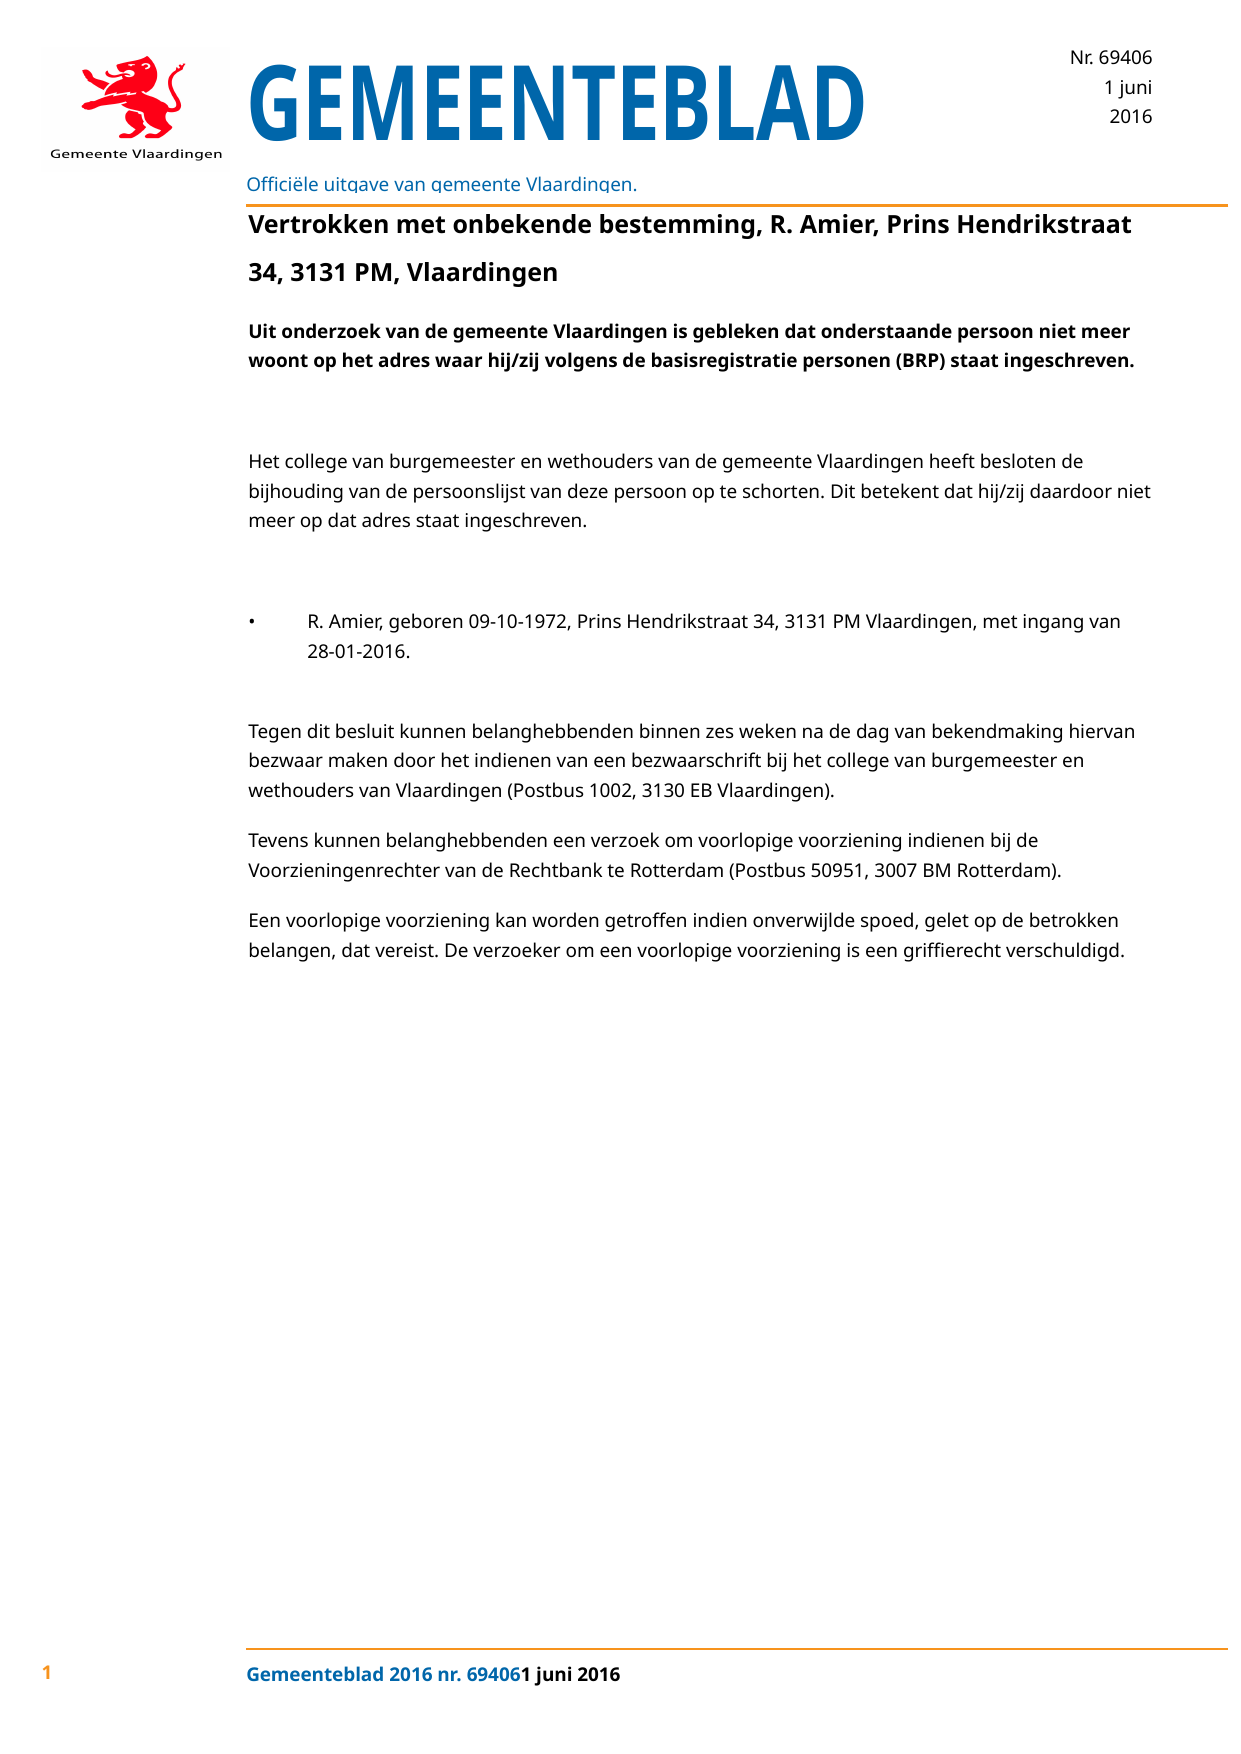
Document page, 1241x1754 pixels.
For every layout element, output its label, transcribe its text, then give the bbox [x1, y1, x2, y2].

text Vertrokken met onbekende bestemming, R. Amier, Prins Hendrikstraat 34, 3131 PM, Vlaardingen [248, 207, 1152, 288]
text Tevens kunnen belanghebbenden een verzoek om voorlopige voorziening indienen bij de Voorzieningenrechter van de Rechtbank te Rotterdam (Postbus 50951, 3007 BM Rotterdam). [248, 827, 1152, 883]
text Uit onderzoek van de gemeente Vlaardingen is gebleken dat onderstaande persoon niet meer woont op het adres waar hij/zij volgens de basisregistratie personen (BRP) staat ingeschreven. [248, 318, 1152, 373]
text Het college van burgemeester en wethouders van de gemeente Vlaardingen heeft besloten de bijhouding van de persoonslijst van deze persoon op te schorten. Dit betekent dat hij/zij daardoor niet meer op dat adres staat ingeschreven. [248, 448, 1152, 533]
picture [41, 47, 231, 172]
text Een voorlopige voorziening kan worden getroffen indien onverwijlde spoed, gelet op de betrokken belangen, dat vereist. De verzoeker om een voorlopige voorziening is een griffierecht verschuldigd. [248, 907, 1152, 963]
list R. Amier, geboren 09-10-1972, Prins Hendrikstraat 34, 3131 PM Vlaardingen, met ingang van 28-01-2016. [248, 608, 1152, 664]
text Tegen dit besluit kunnen belanghebbenden binnen zes weken na de dag van bekendmaking hiervan bezwaar maken door het indienen van een bezwaarschrift bij het college van burgemeester en wethouders van Vlaardingen (Postbus 1002, 3130 EB Vlaardingen). [248, 718, 1152, 803]
